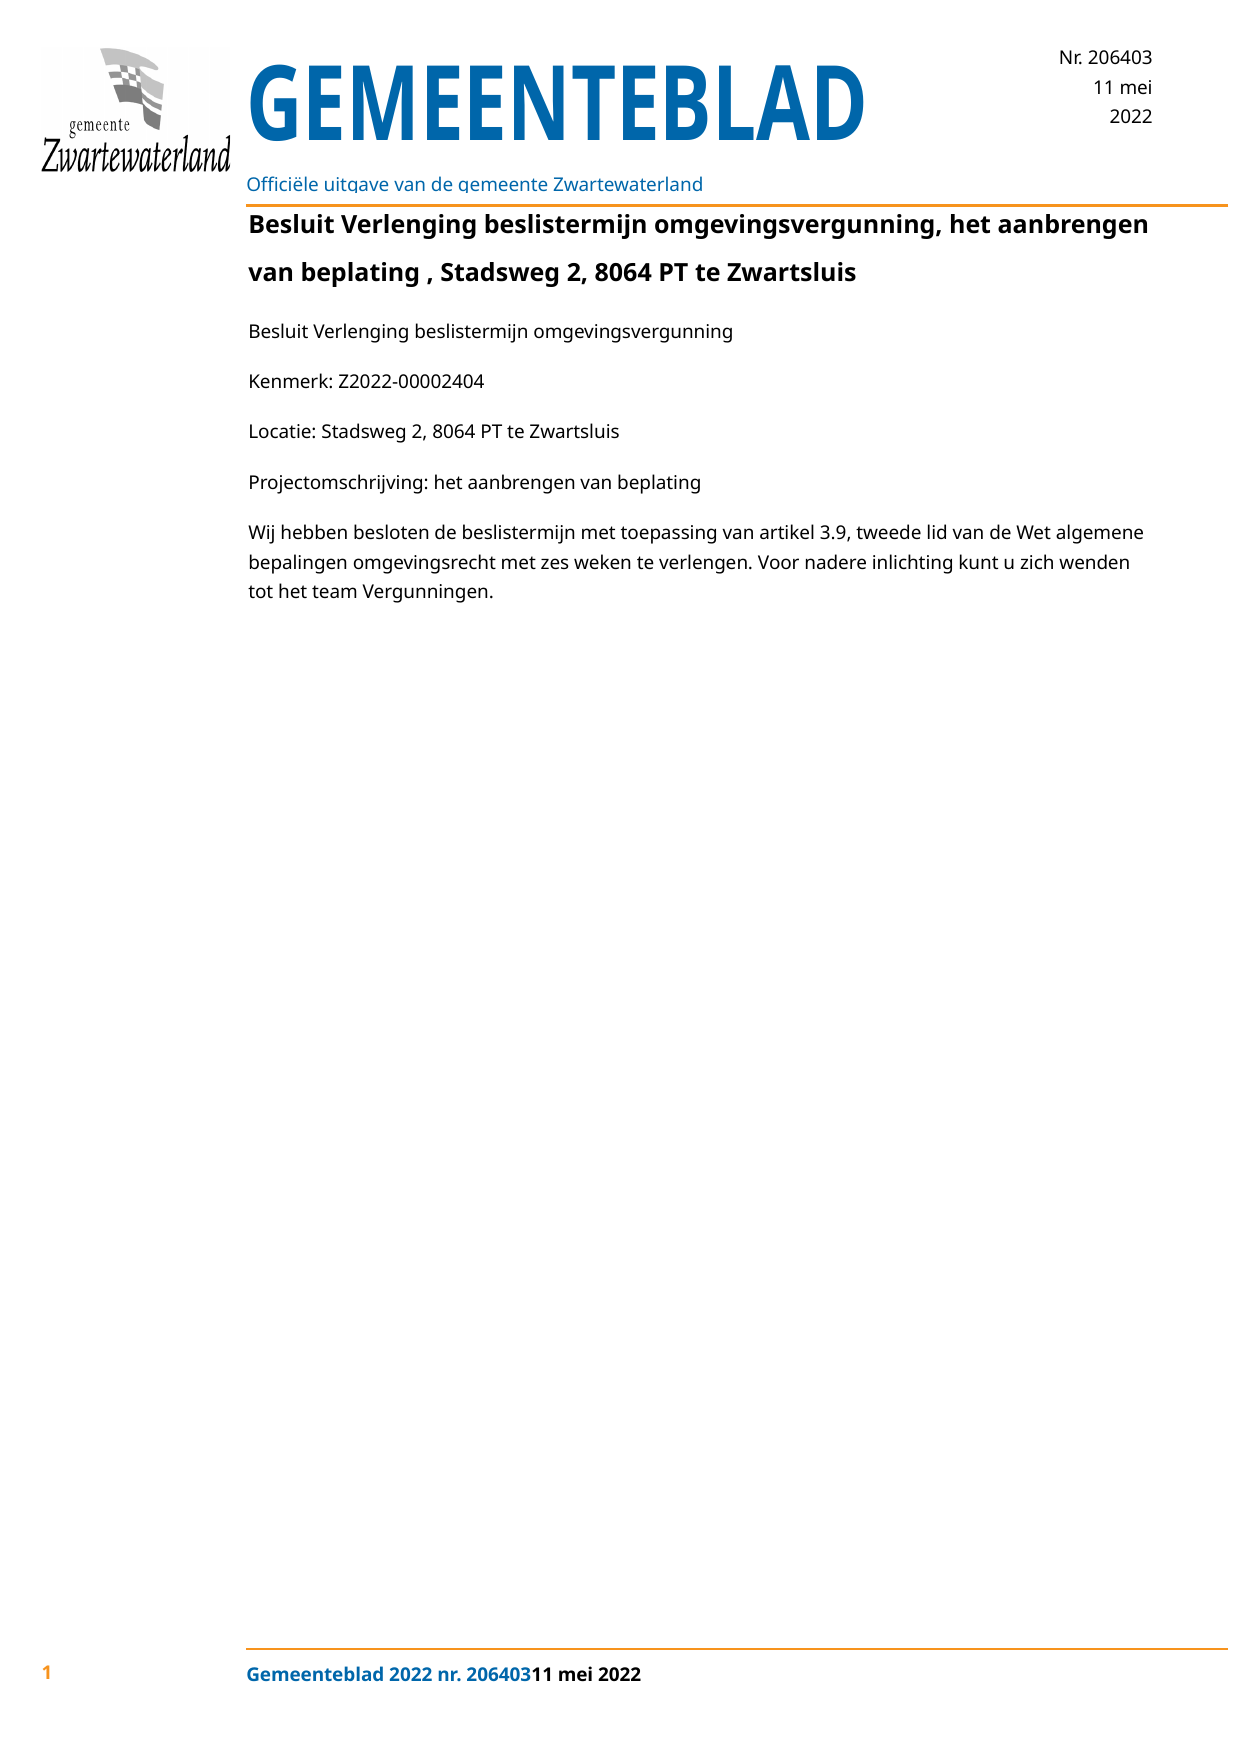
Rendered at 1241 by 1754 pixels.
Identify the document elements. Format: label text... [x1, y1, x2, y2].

text Projectomschrijving: het aanbrengen van beplating [248, 469, 1152, 495]
text Locatie: Stadsweg 2, 8064 PT te Zwartsluis [248, 419, 1152, 444]
text Wij hebben besloten de beslistermijn met toepassing van artikel 3.9, tweede lid van de Wet algemene bepalingen omgevingsrecht met zes weken te verlengen. Voor nadere inlichting kunt u zich wenden tot het team Vergunningen. [248, 519, 1152, 604]
picture [41, 47, 231, 172]
text Besluit Verlenging beslistermijn omgevingsvergunning, het aanbrengen van beplating , Stadsweg 2, 8064 PT te Zwartsluis [248, 207, 1152, 288]
text Kenmerk: Z2022-00002404 [248, 368, 1152, 394]
text Besluit Verlenging beslistermijn omgevingsvergunning [248, 318, 1152, 344]
